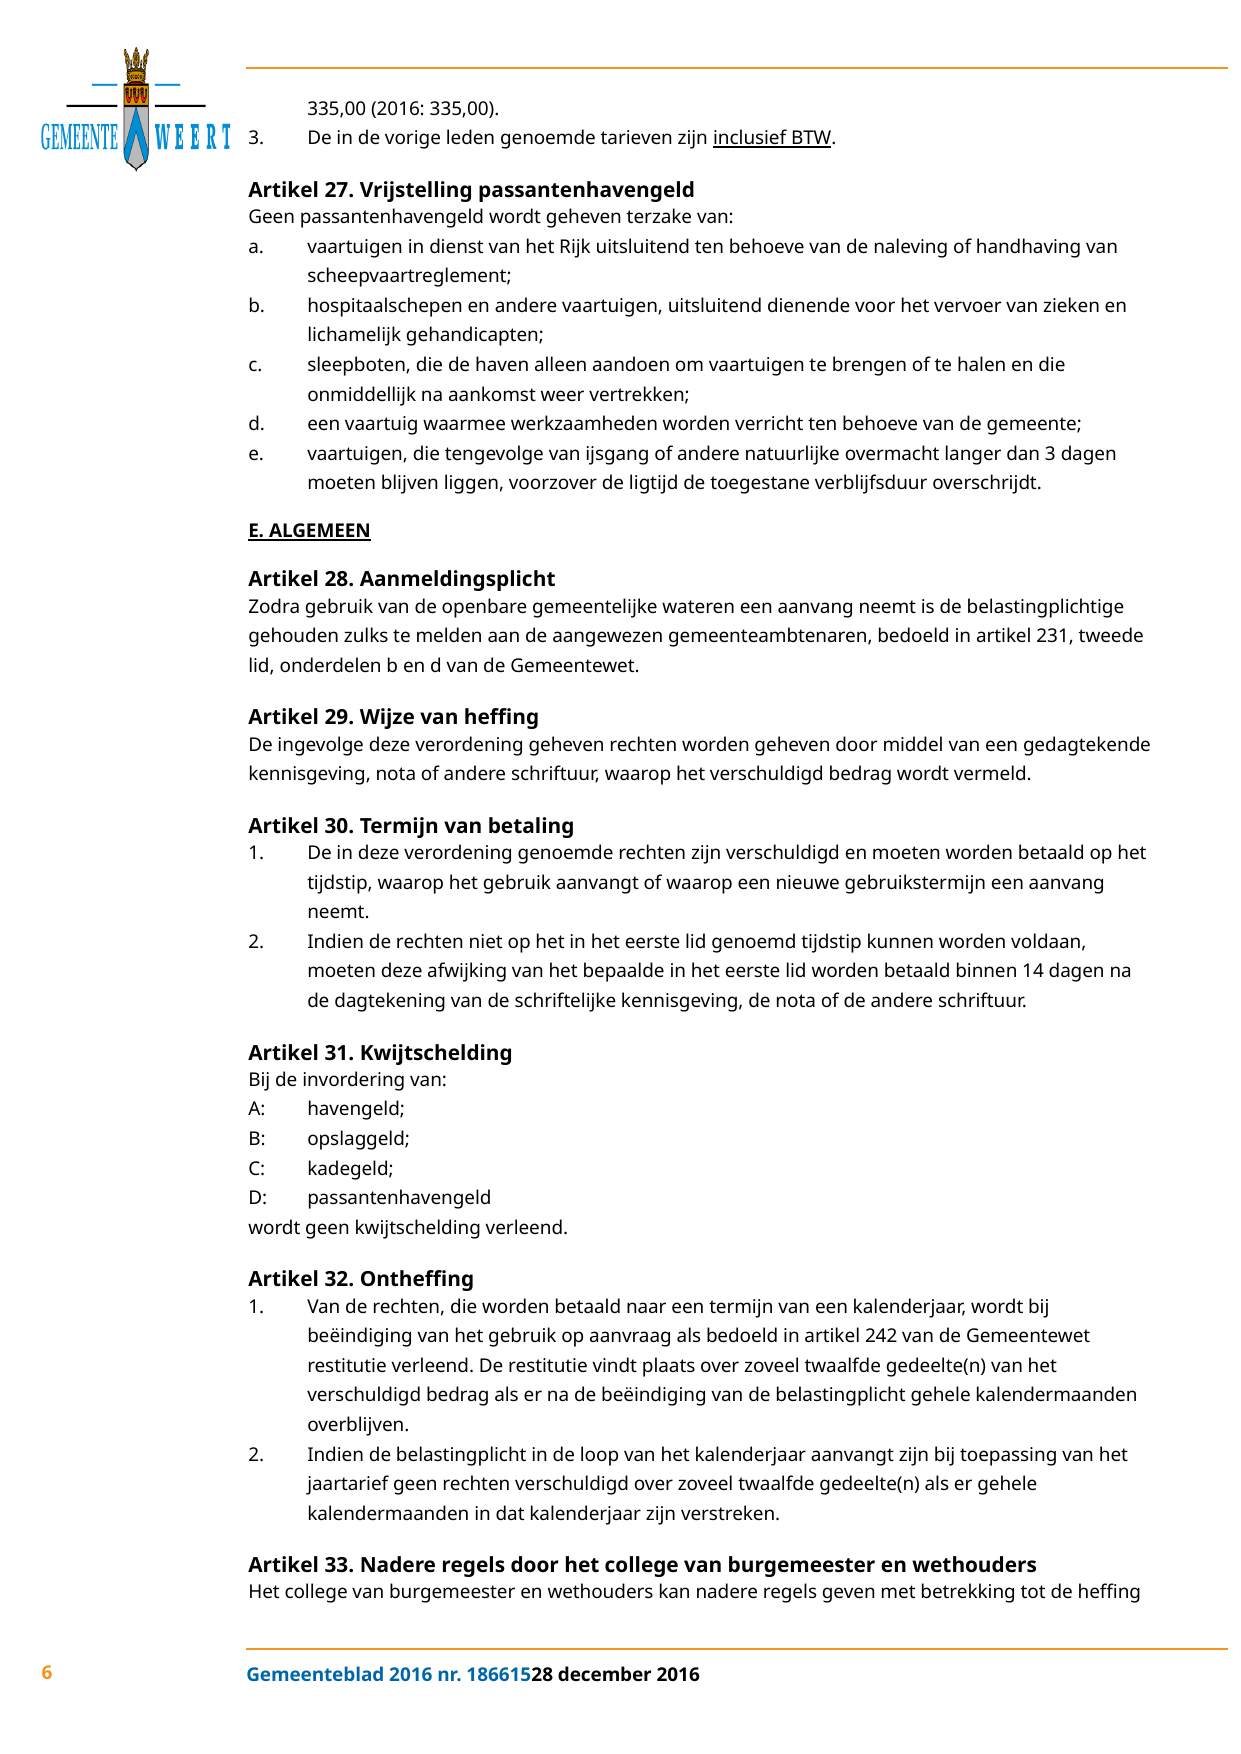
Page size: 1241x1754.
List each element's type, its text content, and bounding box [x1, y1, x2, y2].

list een vaartuig waarmee werkzaamheden worden verricht ten behoeve van de gemeente; [248, 410, 1152, 436]
list Van de rechten, die worden betaald naar een termijn van een kalenderjaar, wordt bij beëindiging van het gebruik op aanvraag als bedoeld in artikel 242 van de Gemeentewet restitutie verleend. De restitutie vindt plaats over zoveel twaalfde gedeelte(n) van het verschuldigd bedrag als er na de beëindiging van de belastingplicht gehele kalendermaanden overblijven. [248, 1293, 1152, 1437]
text Het college van burgemeester en wethouders kan nadere regels geven met betrekking tot de heffing [248, 1579, 1152, 1604]
list sleepboten, die de haven alleen aandoen om vaartuigen te brengen of te halen en die onmiddellijk na aankomst weer vertrekken; [248, 351, 1152, 406]
text Artikel 27. Vrijstelling passantenhavengeld [248, 175, 1152, 203]
list vaartuigen in dienst van het Rijk uitsluitend ten behoeve van de naleving of handhaving van scheepvaartreglement; [248, 233, 1152, 288]
text Artikel 30. Termijn van betaling [248, 811, 1152, 839]
text Artikel 33. Nadere regels door het college van burgemeester en wethouders [248, 1550, 1152, 1579]
text Artikel 28. Aanmeldingsplicht [248, 564, 1152, 593]
list opslaggeld; [248, 1125, 1152, 1151]
text wordt geen kwijtschelding verleend. [248, 1214, 1152, 1240]
text Artikel 32. Ontheffing [248, 1264, 1152, 1293]
list vaartuigen, die tengevolge van ijsgang of andere natuurlijke overmacht langer dan 3 dagen moeten blijven liggen, voorzover de ligtijd de toegestane verblijfsduur overschrijdt. [248, 440, 1152, 495]
text De ingevolge deze verordening geheven rechten worden geheven door middel van een gedagtekende kennisgeving, nota of andere schriftuur, waarop het verschuldigd bedrag wordt vermeld. [248, 731, 1152, 786]
text Artikel 31. Kwijtschelding [248, 1038, 1152, 1066]
text Bij de invordering van: [248, 1066, 1152, 1092]
list passantenhavengeld [248, 1184, 1152, 1210]
picture [41, 47, 231, 172]
list 335,00 (2016: 335,00). [248, 95, 1152, 121]
list De in de vorige leden genoemde tarieven zijn inclusief BTW. [248, 124, 1152, 150]
list kadegeld; [248, 1155, 1152, 1181]
list hospitaalschepen en andere vaartuigen, uitsluitend dienende voor het vervoer van zieken en lichamelijk gehandicapten; [248, 292, 1152, 347]
list De in deze verordening genoemde rechten zijn verschuldigd en moeten worden betaald op het tijdstip, waarop het gebruik aanvangt of waarop een nieuwe gebruikstermijn een aanvang neemt. [248, 839, 1152, 924]
text Geen passantenhavengeld wordt geheven terzake van: [248, 203, 1152, 229]
list havengeld; [248, 1096, 1152, 1121]
list Indien de belastingplicht in de loop van het kalenderjaar aanvangt zijn bij toepassing van het jaartarief geen rechten verschuldigd over zoveel twaalfde gedeelte(n) als er gehele kalendermaanden in dat kalenderjaar zijn verstreken. [248, 1441, 1152, 1526]
text E. ALGEMEEN [248, 515, 1152, 543]
text Artikel 29. Wijze van heffing [248, 702, 1152, 731]
list Indien de rechten niet op het in het eerste lid genoemd tijdstip kunnen worden voldaan, moeten deze afwijking van het bepaalde in het eerste lid worden betaald binnen 14 dagen na de dagtekening van de schriftelijke kennisgeving, de nota of de andere schriftuur. [248, 928, 1152, 1013]
text Zodra gebruik van de openbare gemeentelijke wateren een aanvang neemt is de belastingplichtige gehouden zulks te melden aan de aangewezen gemeenteambtenaren, bedoeld in artikel 231, tweede lid, onderdelen b en d van de Gemeentewet. [248, 593, 1152, 678]
